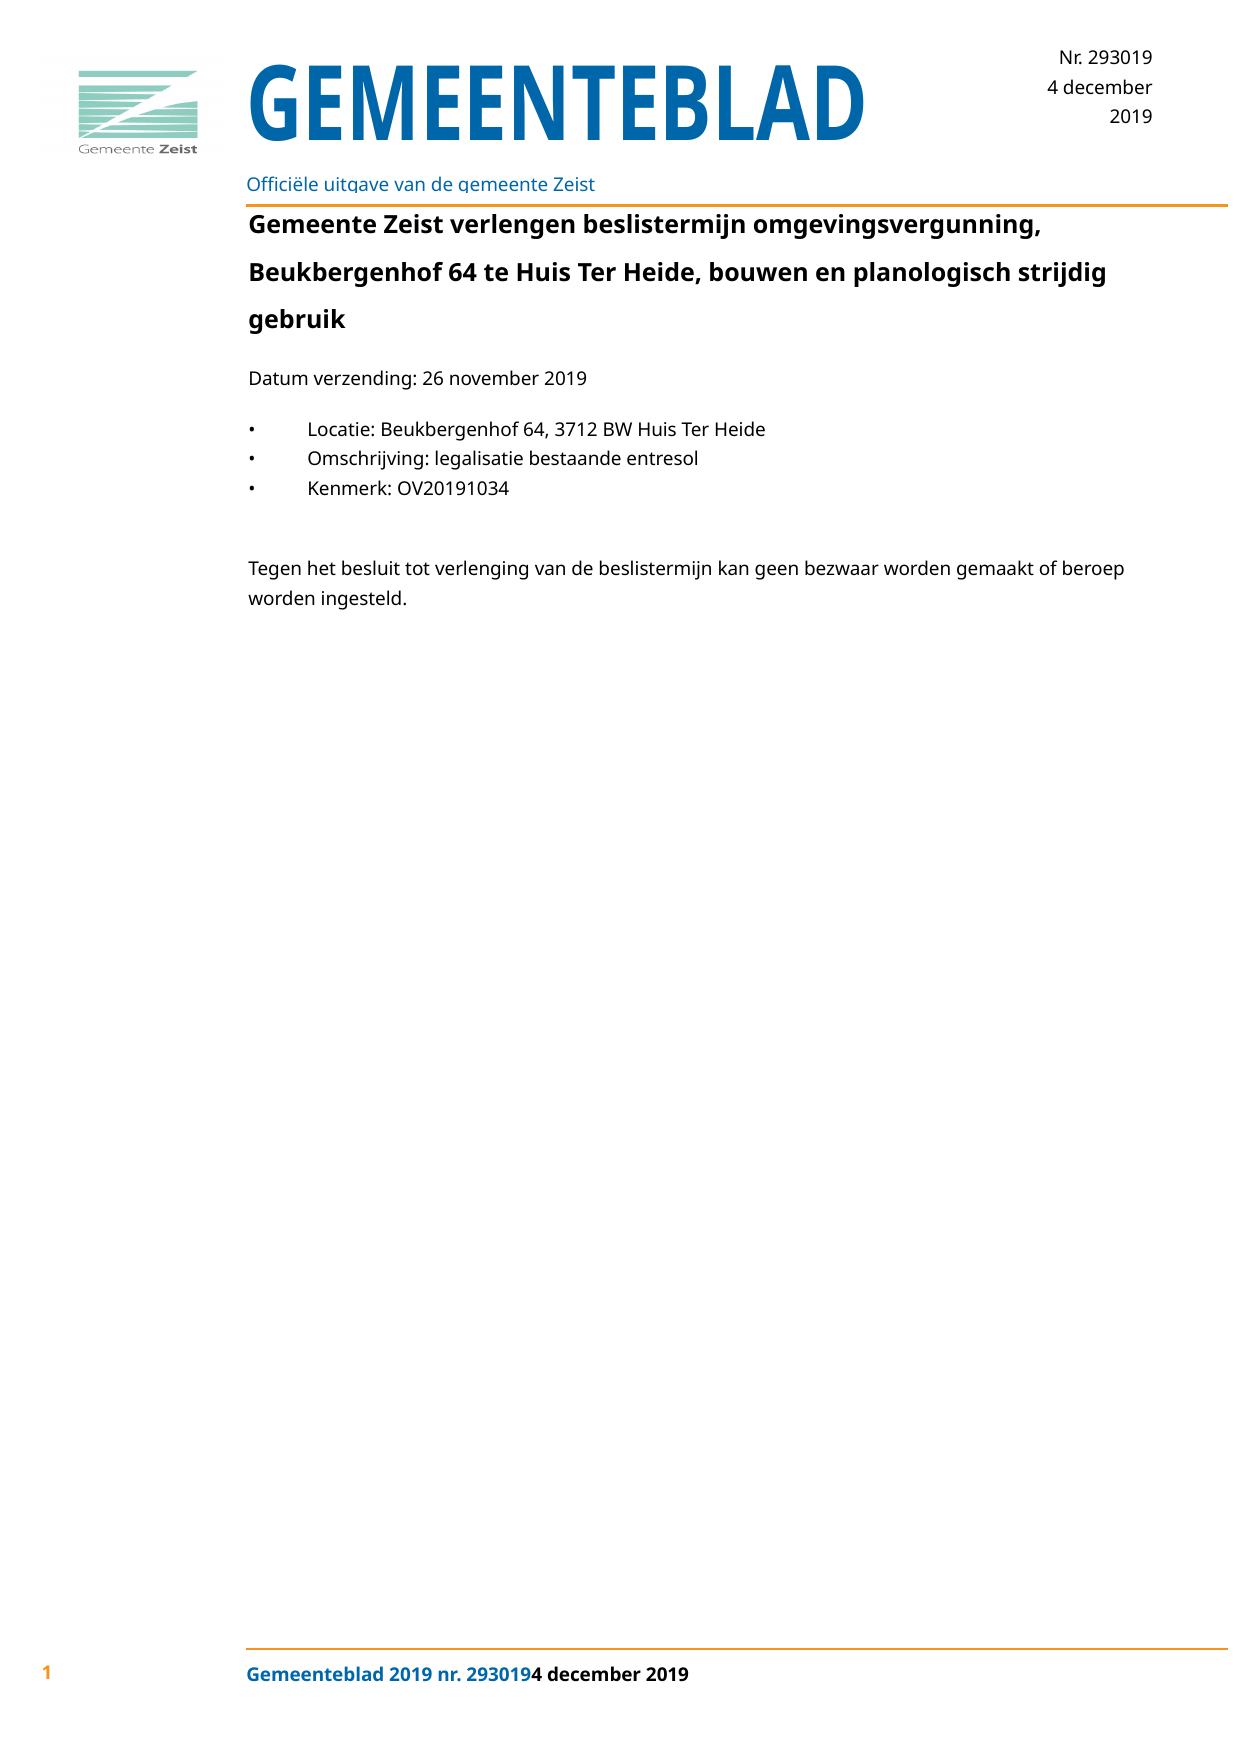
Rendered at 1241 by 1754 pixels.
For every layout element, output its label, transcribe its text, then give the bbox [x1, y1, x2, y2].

text Tegen het besluit tot verlenging van de beslistermijn kan geen bezwaar worden gemaakt of beroep worden ingesteld. [248, 555, 1152, 610]
text Datum verzending: 26 november 2019 [248, 366, 1152, 391]
text Gemeente Zeist verlengen beslistermijn omgevingsvergunning, Beukbergenhof 64 te Huis Ter Heide, bouwen en planologisch strijdig gebruik [248, 207, 1152, 336]
list Locatie: Beukbergenhof 64, 3712 BW Huis Ter Heide [248, 416, 1152, 442]
list Kenmerk: OV20191034 [248, 475, 1152, 501]
picture [41, 47, 231, 172]
list Omschrijving: legalisatie bestaande entresol [248, 446, 1152, 471]
